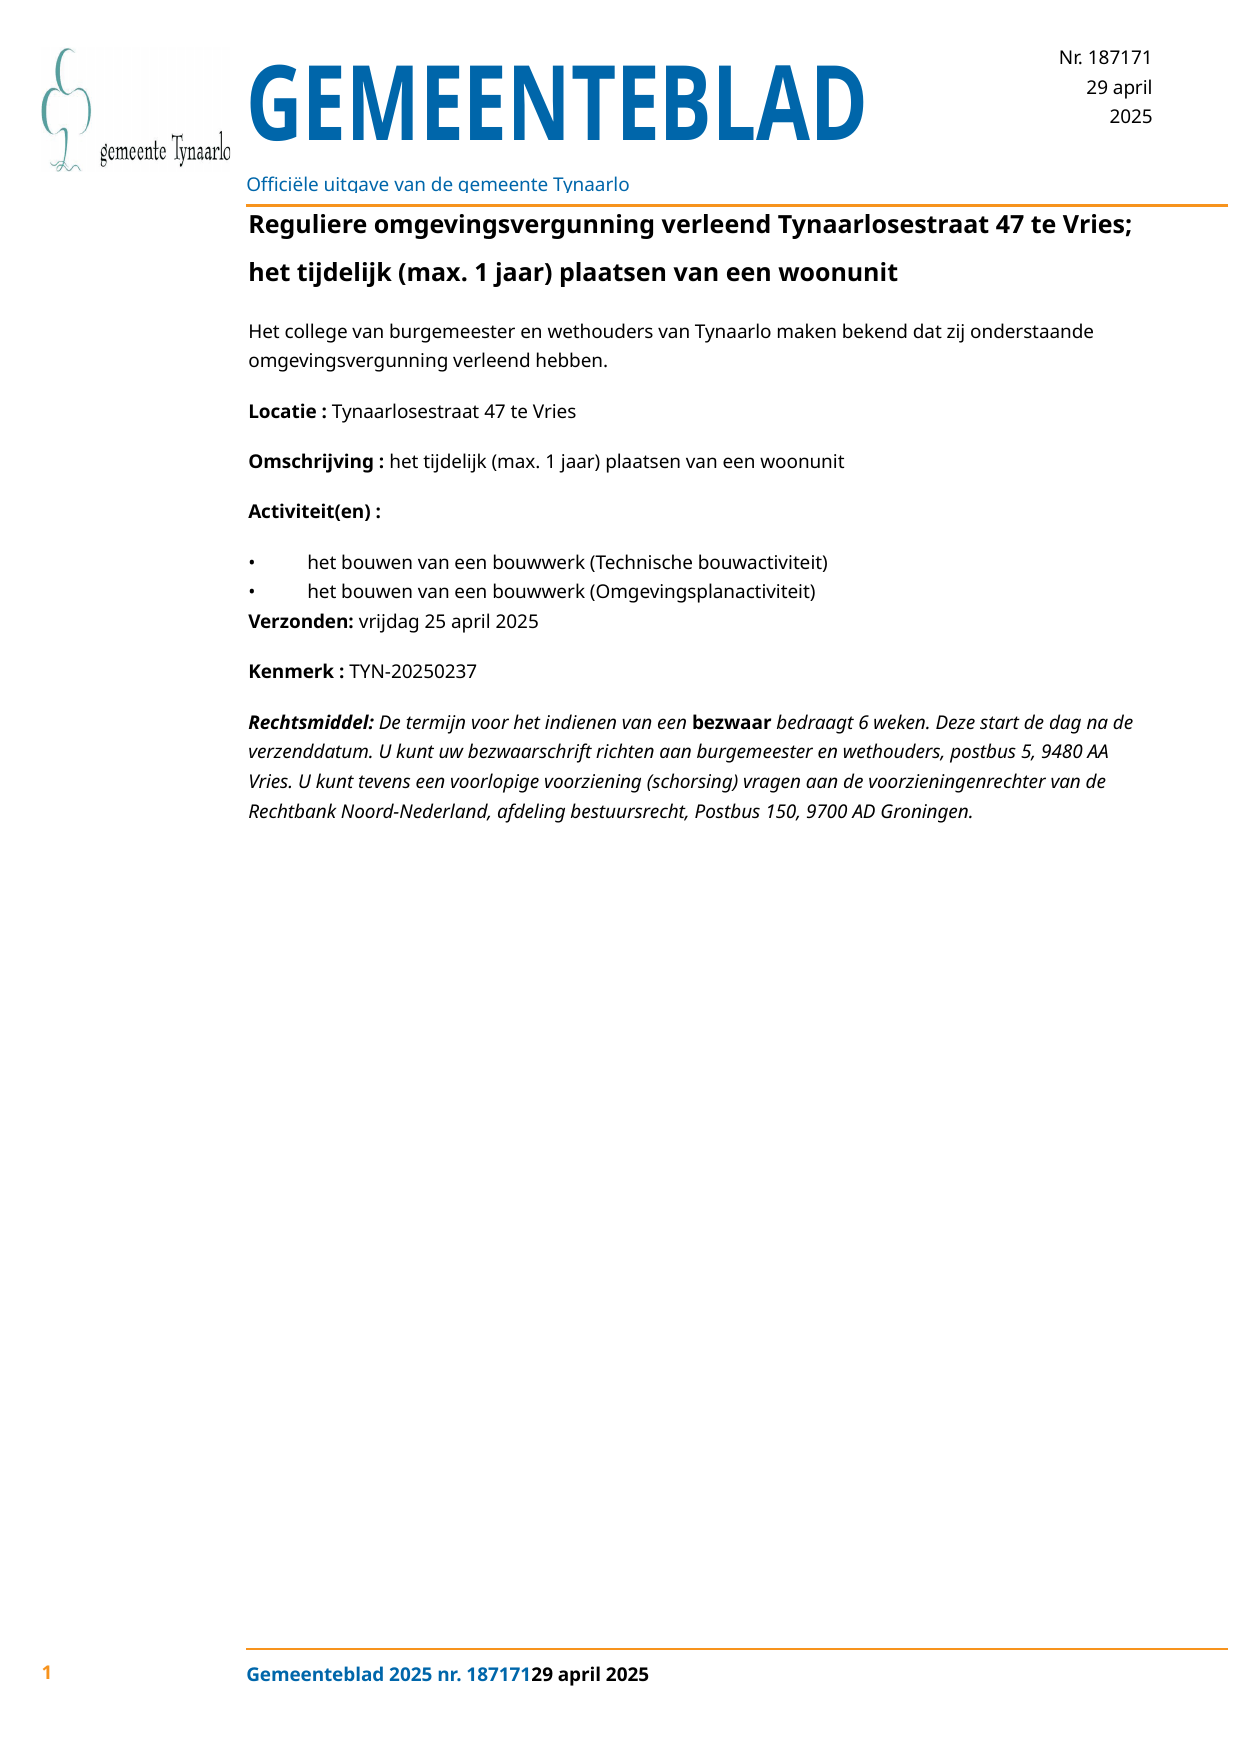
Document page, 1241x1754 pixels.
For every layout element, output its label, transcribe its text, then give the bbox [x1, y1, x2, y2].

text Het college van burgemeester en wethouders van Tynaarlo maken bekend dat zij onderstaande omgevingsvergunning verleend hebben. [248, 318, 1152, 373]
list het bouwen van een bouwwerk (Omgevingsplanactiviteit) [248, 579, 1152, 604]
text Verzonden: vrijdag 25 april 2025 [248, 608, 1152, 634]
text Activiteit(en) : [248, 499, 1152, 524]
text Locatie : Tynaarlosestraat 47 te Vries [248, 398, 1152, 424]
text Omschrijving : het tijdelijk (max. 1 jaar) plaatsen van een woonunit [248, 448, 1152, 474]
text Rechtsmiddel: De termijn voor het indienen van een bezwaar bedraagt 6 weken. Deze start de dag na de verzenddatum. U kunt uw bezwaarschrift richten aan burgemeester en wethouders, postbus 5, 9480 AA Vries. U kunt tevens een voorlopige voorziening (schorsing) vragen aan de voorzieningenrechter van de Rechtbank Noord-Nederland, afdeling bestuursrecht, Postbus 150, 9700 AD Groningen. [248, 709, 1152, 824]
picture [41, 47, 231, 172]
text Reguliere omgevingsvergunning verleend Tynaarlosestraat 47 te Vries; het tijdelijk (max. 1 jaar) plaatsen van een woonunit [248, 207, 1152, 288]
text Kenmerk : TYN-20250237 [248, 659, 1152, 684]
list het bouwen van een bouwwerk (Technische bouwactiviteit) [248, 549, 1152, 575]
